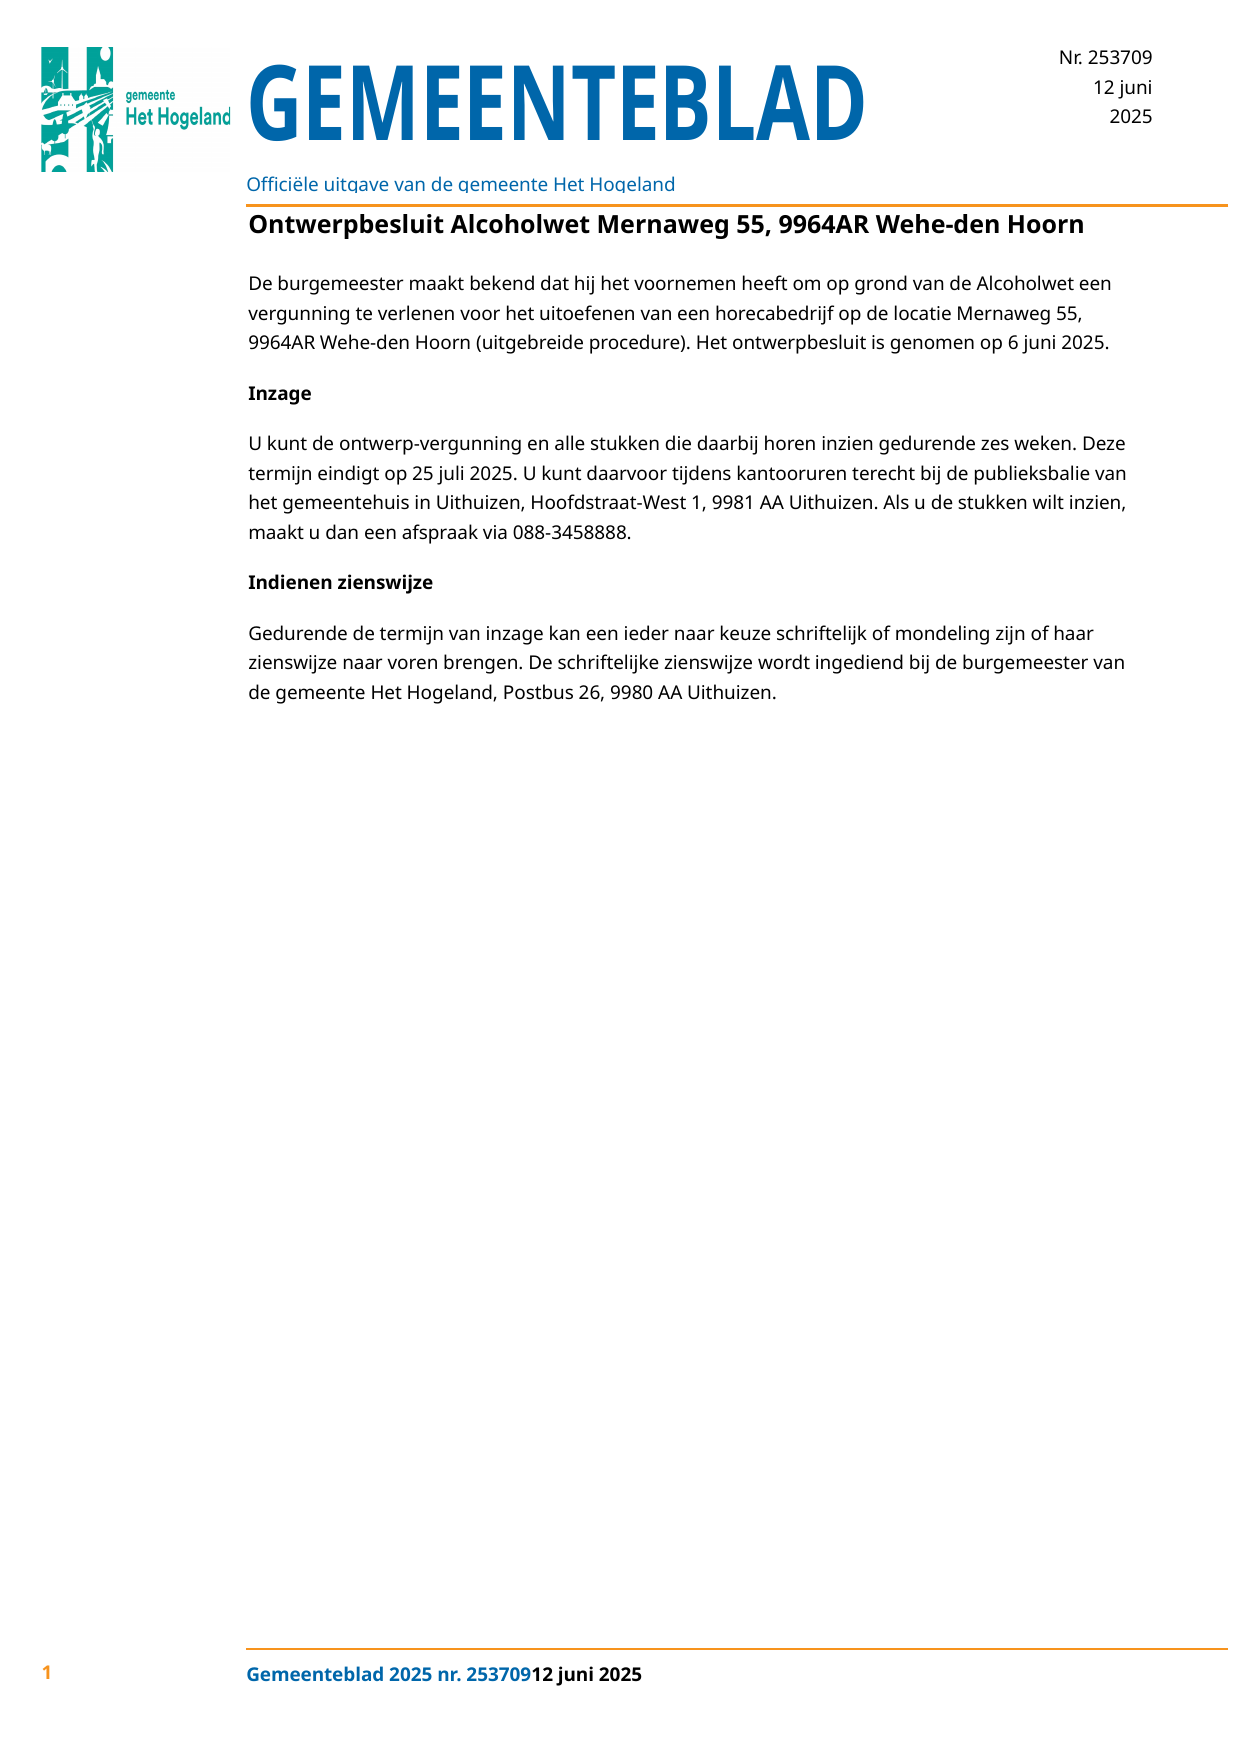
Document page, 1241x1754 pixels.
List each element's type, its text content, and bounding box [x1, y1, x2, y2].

text Gedurende de termijn van inzage kan een ieder naar keuze schriftelijk of mondeling zijn of haar zienswijze naar voren brengen. De schriftelijke zienswijze wordt ingediend bij de burgemeester van de gemeente Het Hogeland, Postbus 26, 9980 AA Uithuizen. [248, 620, 1152, 705]
text Inzage [248, 380, 1152, 406]
text Indienen zienswijze [248, 569, 1152, 595]
text De burgemeester maakt bekend dat hij het voornemen heeft om op grond van de Alcoholwet een vergunning te verlenen voor het uitoefenen van een horecabedrijf op de locatie Mernaweg 55, 9964AR Wehe-den Hoorn (uitgebreide procedure). Het ontwerpbesluit is genomen op 6 juni 2025. [248, 270, 1152, 355]
picture [41, 47, 231, 172]
text U kunt de ontwerp-vergunning en alle stukken die daarbij horen inzien gedurende zes weken. Deze termijn eindigt op 25 juli 2025. U kunt daarvoor tijdens kantooruren terecht bij de publieksbalie van het gemeentehuis in Uithuizen, Hoofdstraat-West 1, 9981 AA Uithuizen. Als u de stukken wilt inzien, maakt u dan een afspraak via 088-3458888. [248, 430, 1152, 545]
text Ontwerpbesluit Alcoholwet Mernaweg 55, 9964AR Wehe-den Hoorn [248, 207, 1152, 241]
